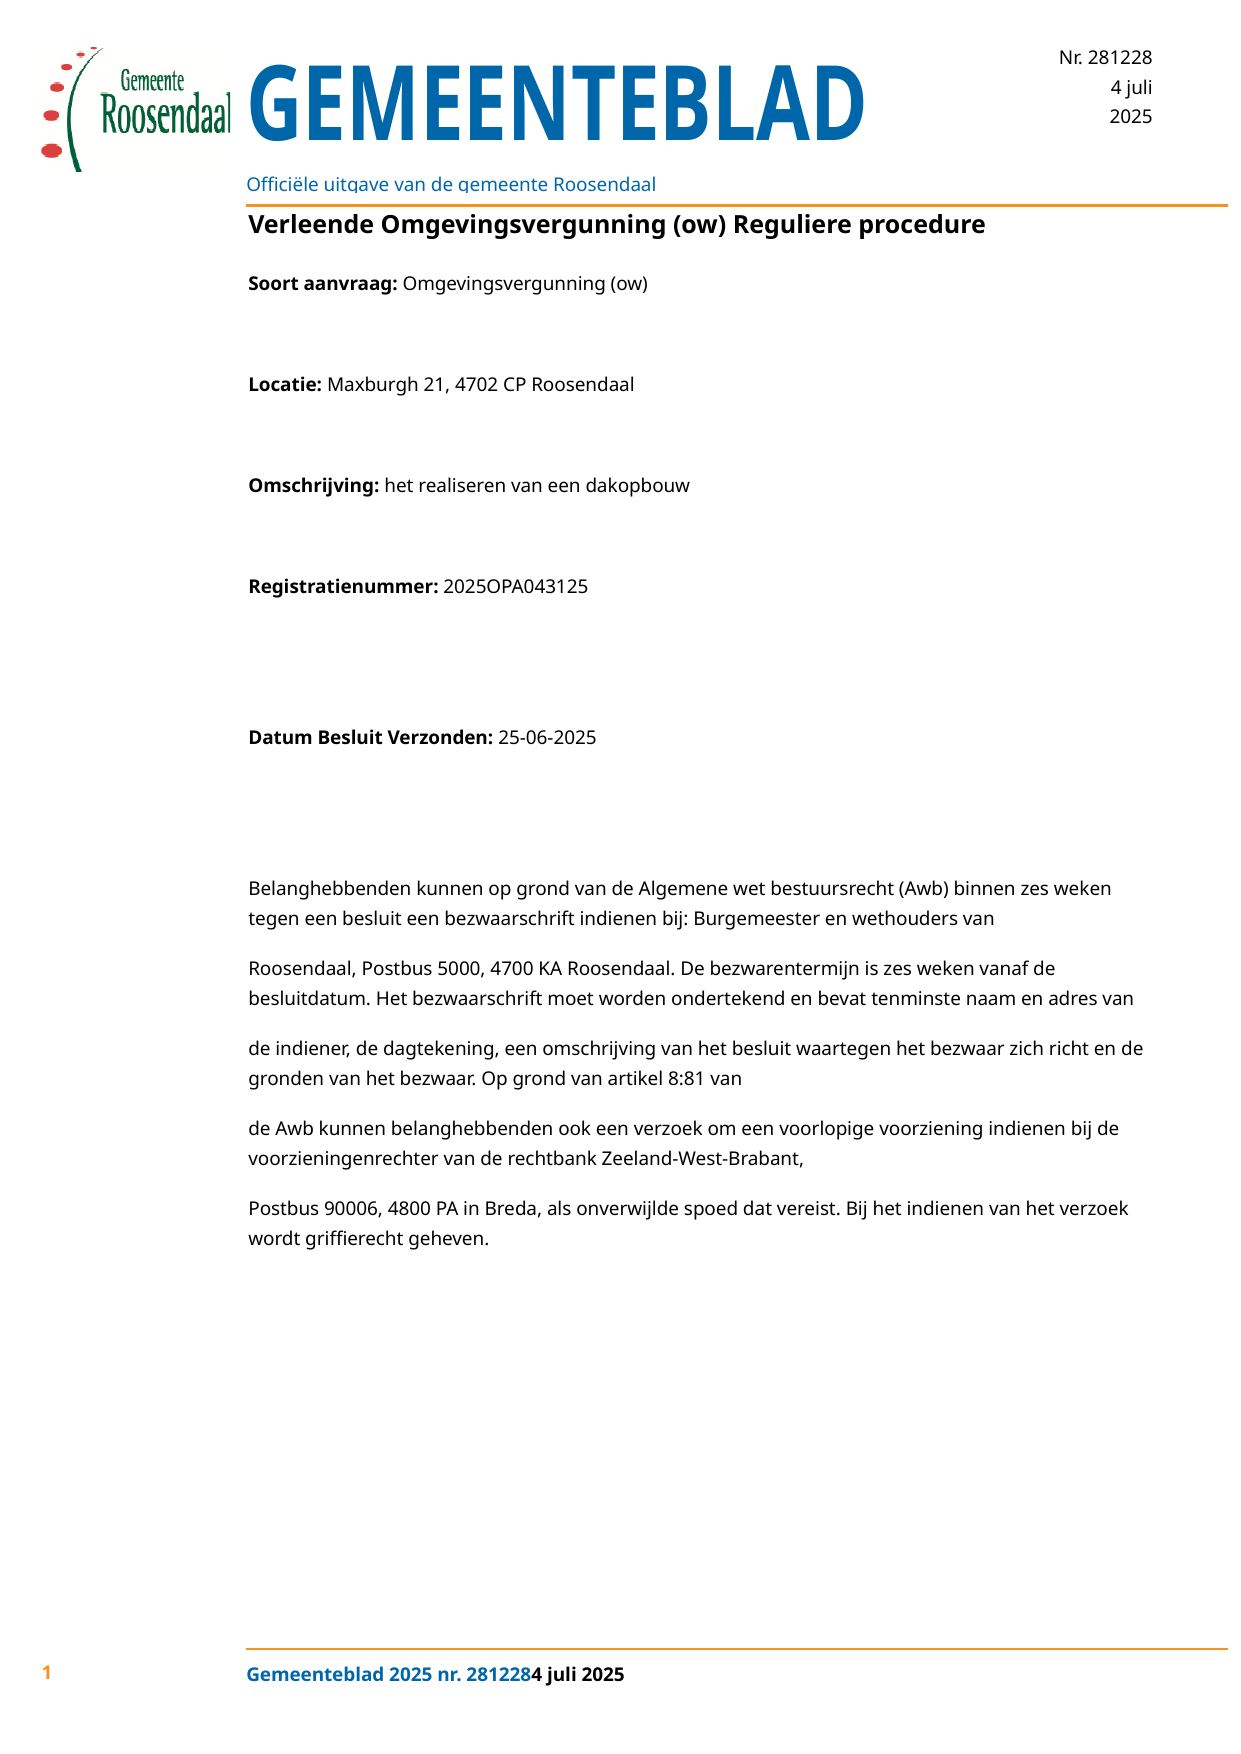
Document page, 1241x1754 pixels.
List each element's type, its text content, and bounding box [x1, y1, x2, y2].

text Registratienummer: 2025OPA043125 [248, 573, 1152, 598]
text de indiener, de dagtekening, een omschrijving van het besluit waartegen het bezwaar zich richt en de gronden van het bezwaar. Op grond van artikel 8:81 van [248, 1035, 1152, 1091]
text de Awb kunnen belanghebbenden ook een verzoek om een voorlopige voorziening indienen bij de voorzieningenrechter van de rechtbank Zeeland-West-Brabant, [248, 1115, 1152, 1171]
text Verleende Omgevingsvergunning (ow) Reguliere procedure [248, 207, 1152, 241]
text Omschrijving: het realiseren van een dakopbouw [248, 472, 1152, 498]
text Soort aanvraag: Omgevingsvergunning (ow) [248, 270, 1152, 296]
text Belanghebbenden kunnen op grond van de Algemene wet bestuursrecht (Awb) binnen zes weken tegen een besluit een bezwaarschrift indienen bij: Burgemeester en wethouders van [248, 875, 1152, 931]
text Roosendaal, Postbus 5000, 4700 KA Roosendaal. De bezwarentermijn is zes weken vanaf de besluitdatum. Het bezwaarschrift moet worden ondertekend en bevat tenminste naam en adres van [248, 955, 1152, 1011]
text Locatie: Maxburgh 21, 4702 CP Roosendaal [248, 371, 1152, 397]
picture [41, 47, 231, 172]
text Datum Besluit Verzonden: 25-06-2025 [248, 724, 1152, 750]
text Postbus 90006, 4800 PA in Breda, als onverwijlde spoed dat vereist. Bij het indienen van het verzoek wordt griffierecht geheven. [248, 1195, 1152, 1251]
